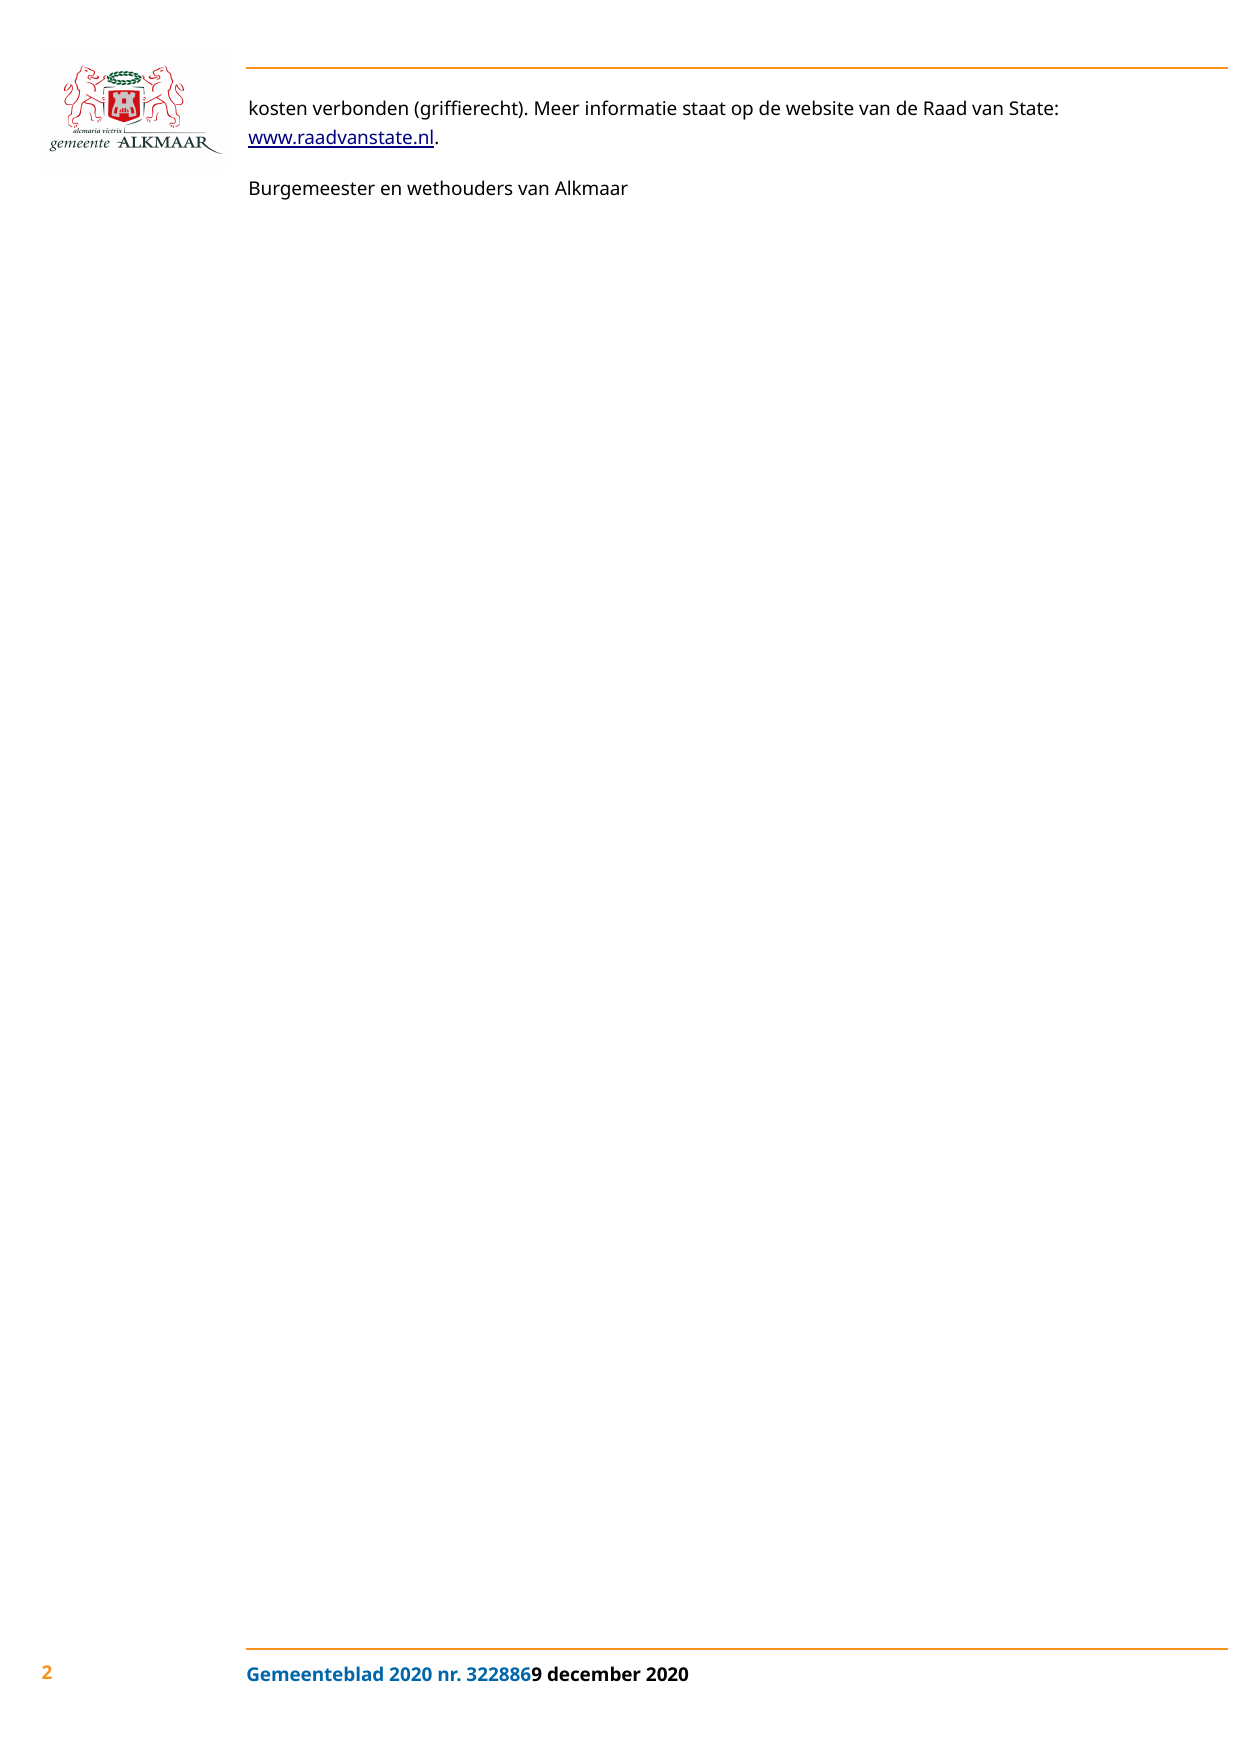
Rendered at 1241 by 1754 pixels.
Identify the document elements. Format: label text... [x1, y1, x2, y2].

picture [41, 47, 231, 172]
text kosten verbonden (griffierecht). Meer informatie staat op de website van de Raad van State: www.raadvanstate.nl. [248, 95, 1152, 150]
text Burgemeester en wethouders van Alkmaar [248, 175, 1152, 201]
